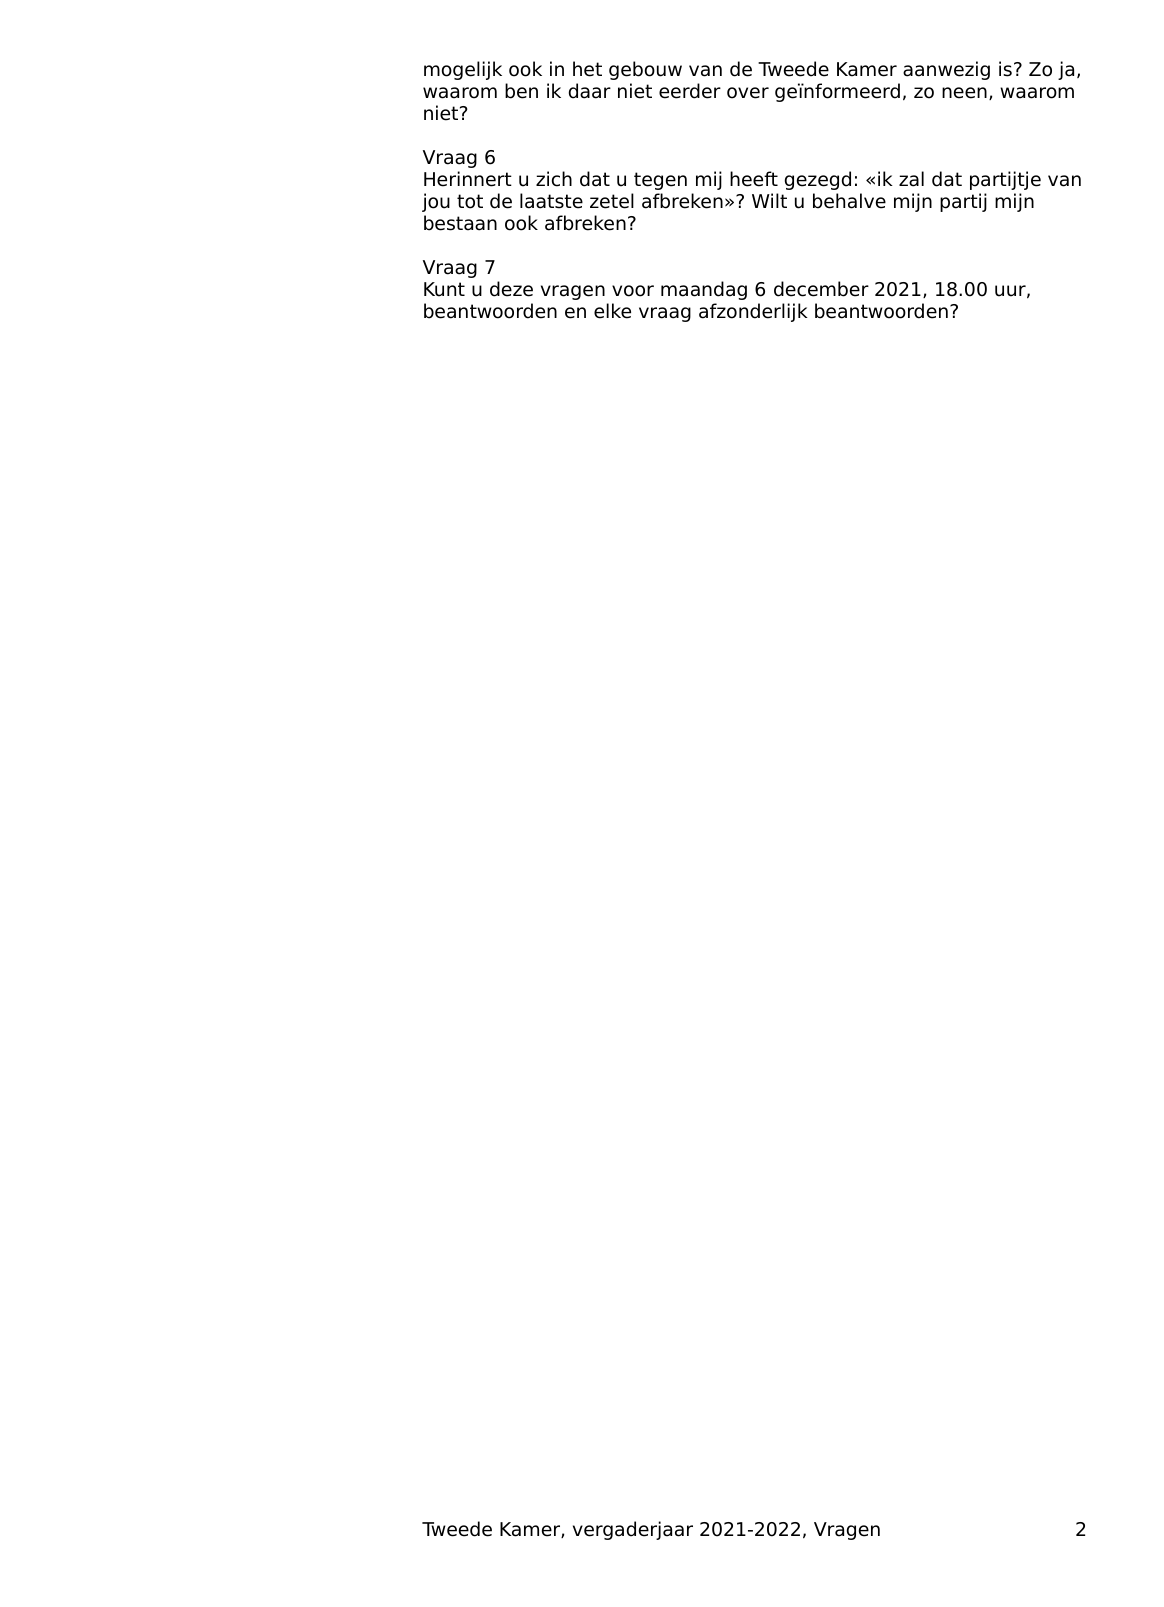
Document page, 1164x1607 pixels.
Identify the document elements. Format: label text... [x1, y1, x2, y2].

text Vraag 6 [422, 147, 1087, 169]
text Kunt u deze vragen voor maandag 6 december 2021, 18.00 uur, beantwoorden en elke vraag afzonderlijk beantwoorden? [422, 279, 1087, 323]
text Vraag 7 [422, 257, 1087, 279]
text mogelijk ook in het gebouw van de Tweede Kamer aanwezig is? Zo ja, waarom ben ik daar niet eerder over geïnformeerd, zo neen, waarom niet? [422, 59, 1087, 125]
text Herinnert u zich dat u tegen mij heeft gezegd: «ik zal dat partijtje van jou tot de laatste zetel afbreken»? Wilt u behalve mijn partij mijn bestaan ook afbreken? [422, 169, 1087, 235]
